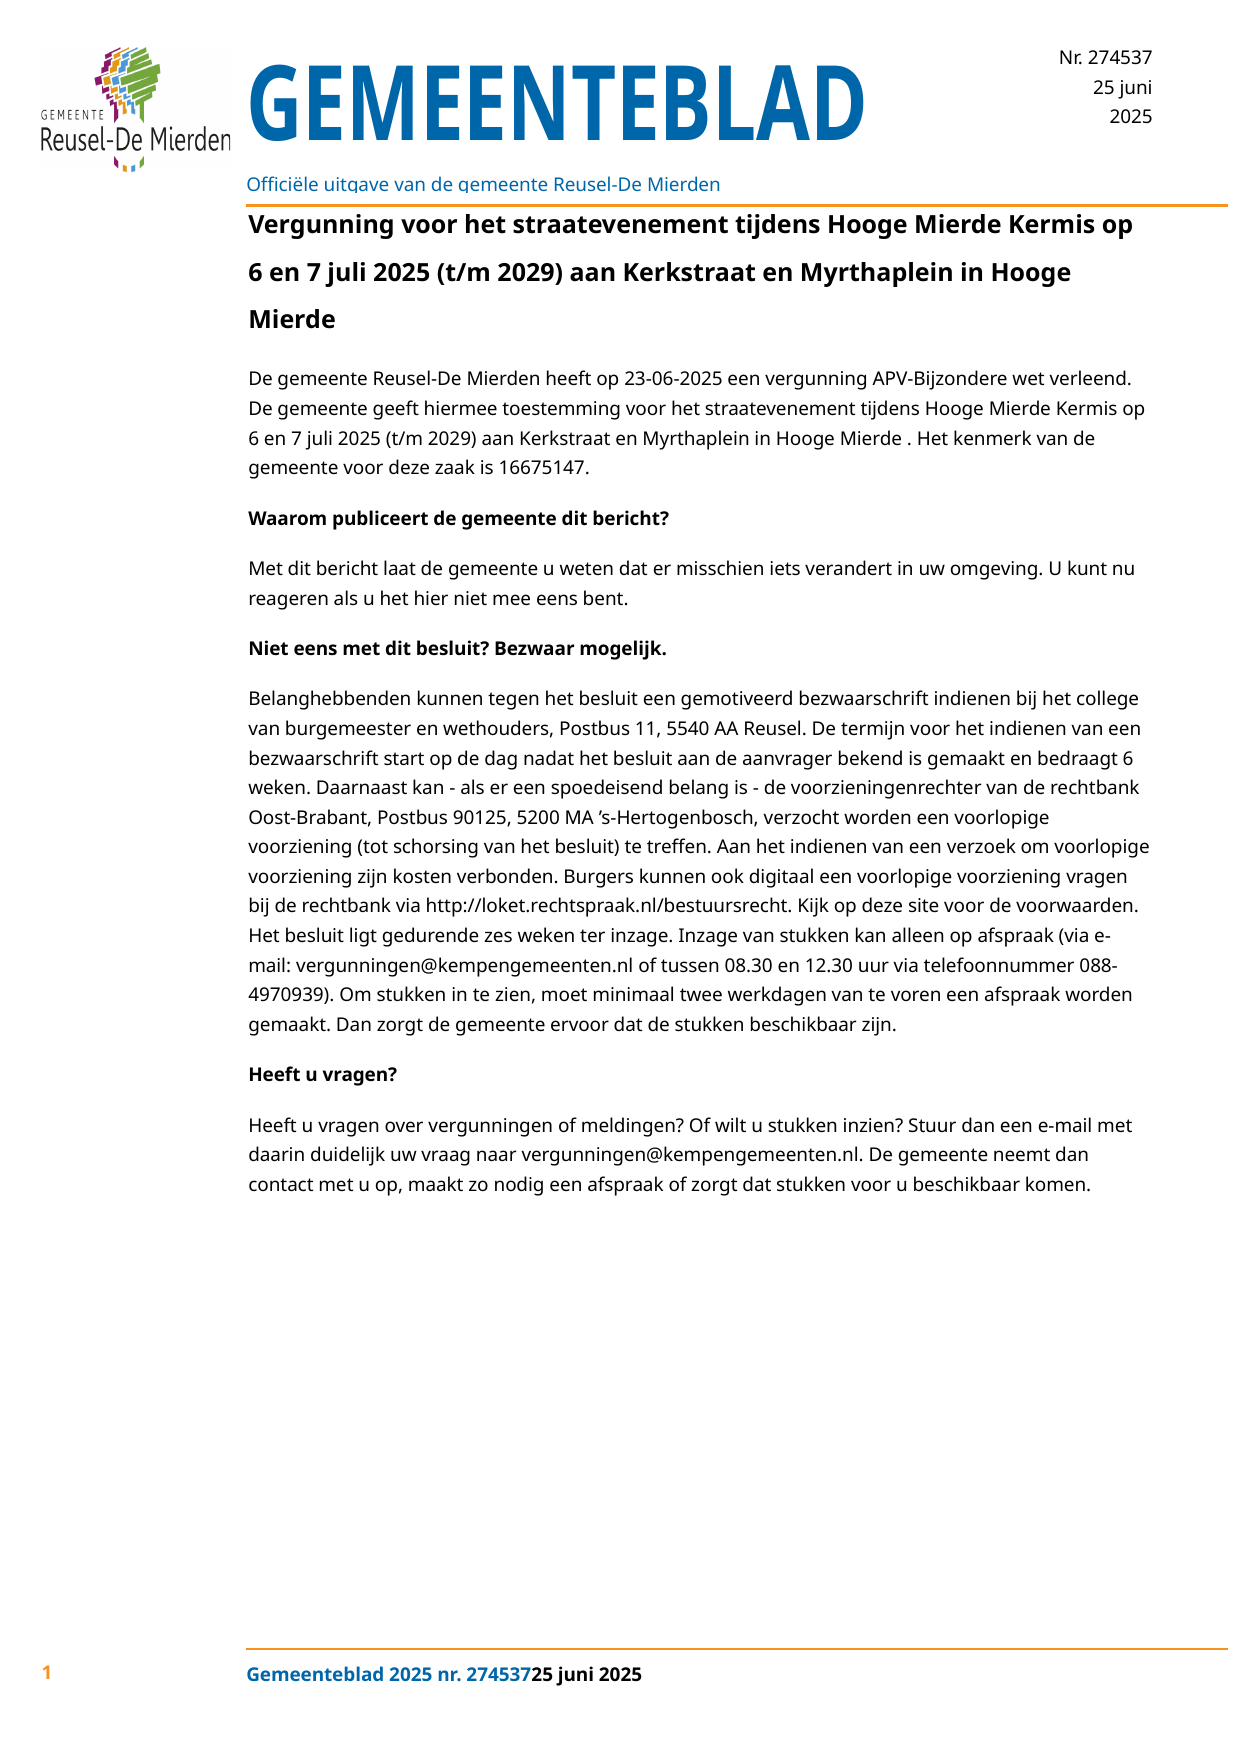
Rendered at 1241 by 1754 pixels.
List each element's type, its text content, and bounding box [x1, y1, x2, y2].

text Heeft u vragen? [248, 1061, 1152, 1087]
text De gemeente Reusel-De Mierden heeft op 23-06-2025 een vergunning APV-Bijzondere wet verleend. De gemeente geeft hiermee toestemming voor het straatevenement tijdens Hooge Mierde Kermis op 6 en 7 juli 2025 (t/m 2029) aan Kerkstraat en Myrthaplein in Hooge Mierde . Het kenmerk van de gemeente voor deze zaak is 16675147. [248, 366, 1152, 480]
text Waarom publiceert de gemeente dit bericht? [248, 505, 1152, 530]
text Niet eens met dit besluit? Bezwaar mogelijk. [248, 635, 1152, 661]
text Vergunning voor het straatevenement tijdens Hooge Mierde Kermis op 6 en 7 juli 2025 (t/m 2029) aan Kerkstraat en Myrthaplein in Hooge Mierde [248, 207, 1152, 336]
picture [41, 47, 231, 172]
text Belanghebbenden kunnen tegen het besluit een gemotiveerd bezwaarschrift indienen bij het college van burgemeester en wethouders, Postbus 11, 5540 AA Reusel. De termijn voor het indienen van een bezwaarschrift start op de dag nadat het besluit aan de aanvrager bekend is gemaakt en bedraagt 6 weken. Daarnaast kan - als er een spoedeisend belang is - de voorzieningenrechter van de rechtbank Oost-Brabant, Postbus 90125, 5200 MA ’s-Hertogenbosch, verzocht worden een voorlopige voorziening (tot schorsing van het besluit) te treffen. Aan het indienen van een verzoek om voorlopige voorziening zijn kosten verbonden. Burgers kunnen ook digitaal een voorlopige voorziening vragen bij de rechtbank via http://loket.rechtspraak.nl/bestuursrecht. Kijk op deze site voor de voorwaarden. Het besluit ligt gedurende zes weken ter inzage. Inzage van stukken kan alleen op afspraak (via e-mail: vergunningen@kempengemeenten.nl of tussen 08.30 en 12.30 uur via telefoonnummer 088-4970939). Om stukken in te zien, moet minimaal twee werkdagen van te voren een afspraak worden gemaakt. Dan zorgt de gemeente ervoor dat de stukken beschikbaar zijn. [248, 686, 1152, 1037]
text Heeft u vragen over vergunningen of meldingen? Of wilt u stukken inzien? Stuur dan een e-mail met daarin duidelijk uw vraag naar vergunningen@kempengemeenten.nl. De gemeente neemt dan contact met u op, maakt zo nodig een afspraak of zorgt dat stukken voor u beschikbaar komen. [248, 1112, 1152, 1197]
text Met dit bericht laat de gemeente u weten dat er misschien iets verandert in uw omgeving. U kunt nu reageren als u het hier niet mee eens bent. [248, 555, 1152, 610]
